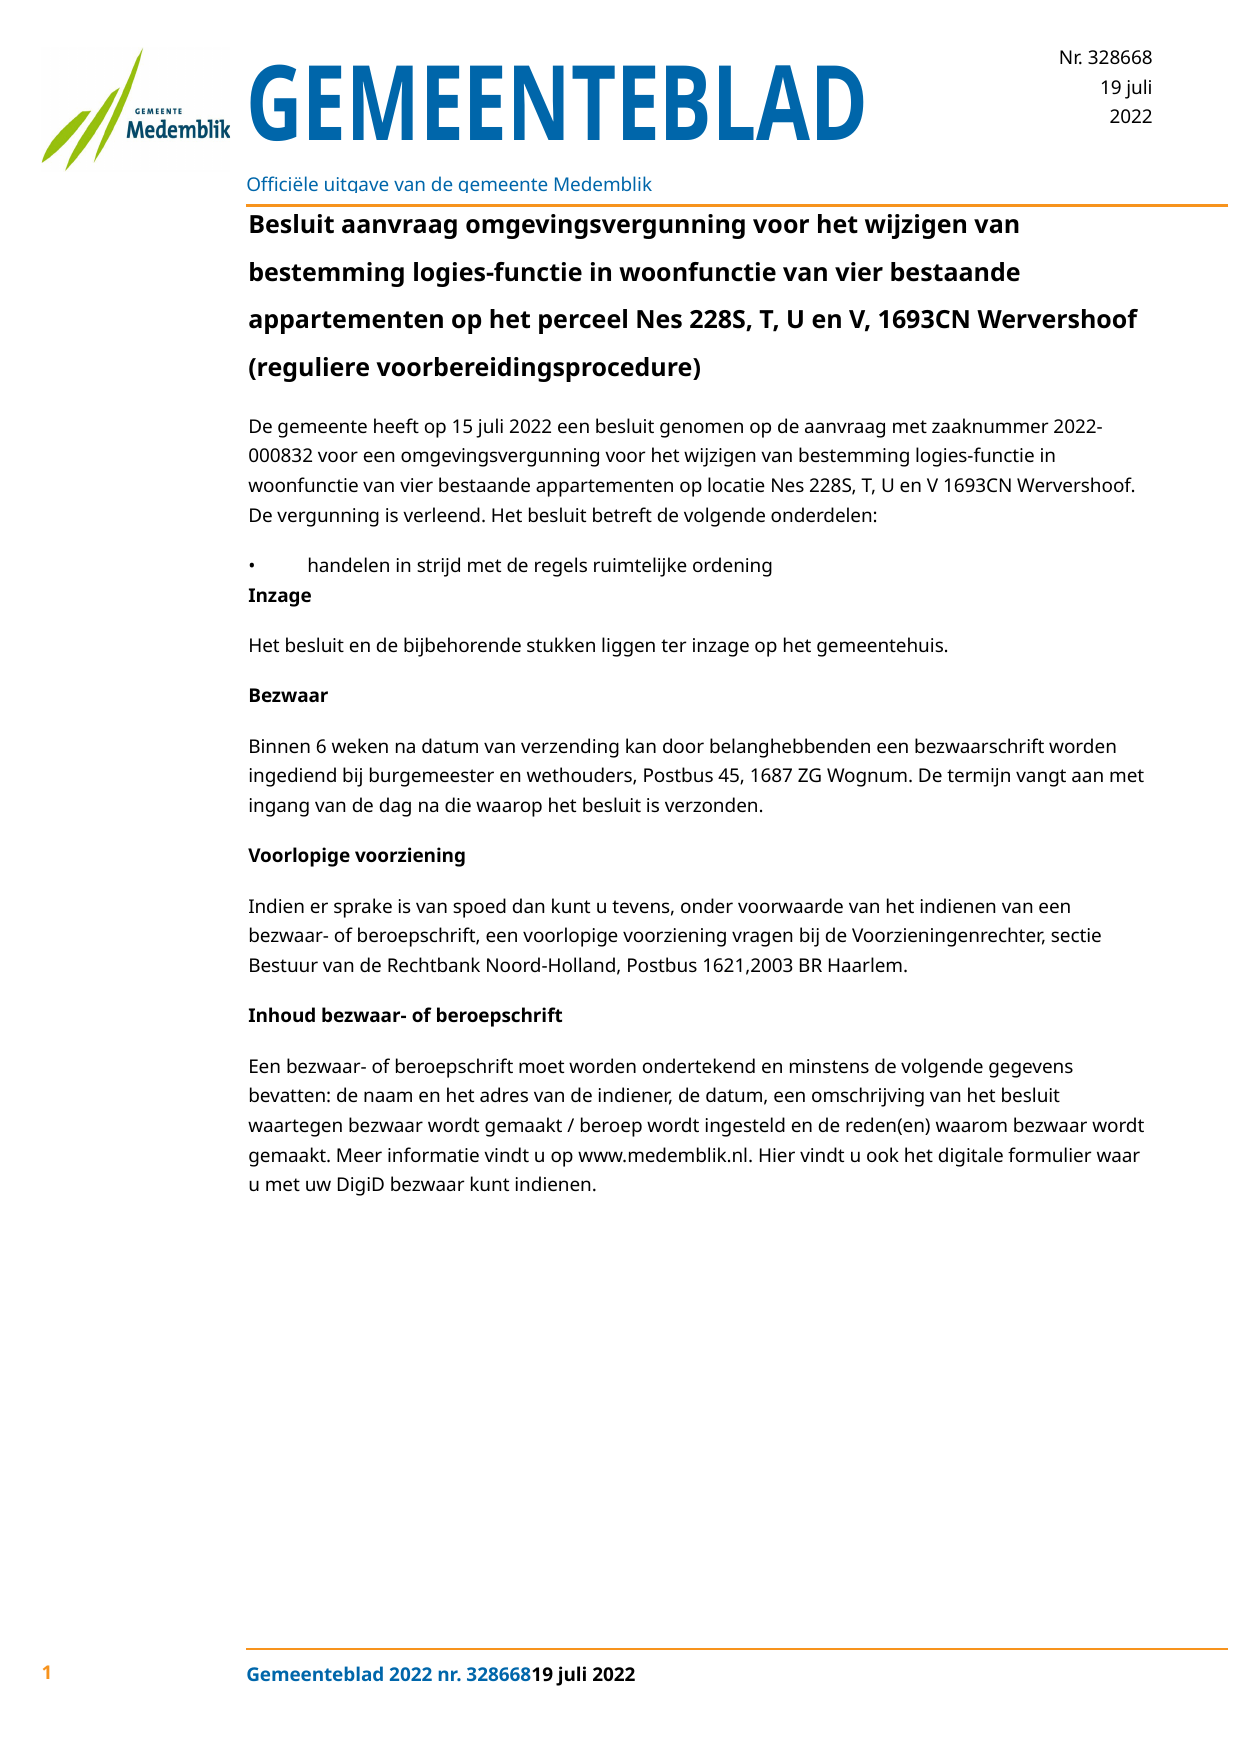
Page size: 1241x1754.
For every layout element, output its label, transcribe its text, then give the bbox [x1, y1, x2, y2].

text Binnen 6 weken na datum van verzending kan door belanghebbenden een bezwaarschrift worden ingediend bij burgemeester en wethouders, Postbus 45, 1687 ZG Wognum. De termijn vangt aan met ingang van de dag na die waarop het besluit is verzonden. [248, 733, 1152, 818]
text Besluit aanvraag omgevingsvergunning voor het wijzigen van bestemming logies-functie in woonfunctie van vier bestaande appartementen op het perceel Nes 228S, T, U en V, 1693CN Wervershoof (reguliere voorbereidingsprocedure) [248, 207, 1152, 384]
text Indien er sprake is van spoed dan kunt u tevens, onder voorwaarde van het indienen van een bezwaar- of beroepschrift, een voorlopige voorziening vragen bij de Voorzieningenrechter, sectie Bestuur van de Rechtbank Noord-Holland, Postbus 1621,2003 BR Haarlem. [248, 893, 1152, 978]
text Voorlopige voorziening [248, 843, 1152, 868]
picture [41, 47, 231, 172]
text Inzage [248, 582, 1152, 608]
text De gemeente heeft op 15 juli 2022 een besluit genomen op de aanvraag met zaaknummer 2022-000832 voor een omgevingsvergunning voor het wijzigen van bestemming logies-functie in woonfunctie van vier bestaande appartementen op locatie Nes 228S, T, U en V 1693CN Wervershoof. De vergunning is verleend. Het besluit betreft de volgende onderdelen: [248, 413, 1152, 528]
text Een bezwaar- of beroepschrift moet worden ondertekend en minstens de volgende gegevens bevatten: de naam en het adres van de indiener, de datum, een omschrijving van het besluit waartegen bezwaar wordt gemaakt / beroep wordt ingesteld en de reden(en) waarom bezwaar wordt gemaakt. Meer informatie vindt u op www.medemblik.nl. Hier vindt u ook het digitale formulier waar u met uw DigiD bezwaar kunt indienen. [248, 1053, 1152, 1197]
list handelen in strijd met de regels ruimtelijke ordening [248, 552, 1152, 578]
text Bezwaar [248, 683, 1152, 708]
text Het besluit en de bijbehorende stukken liggen ter inzage op het gemeentehuis. [248, 632, 1152, 658]
text Inhoud bezwaar- of beroepschrift [248, 1003, 1152, 1028]
